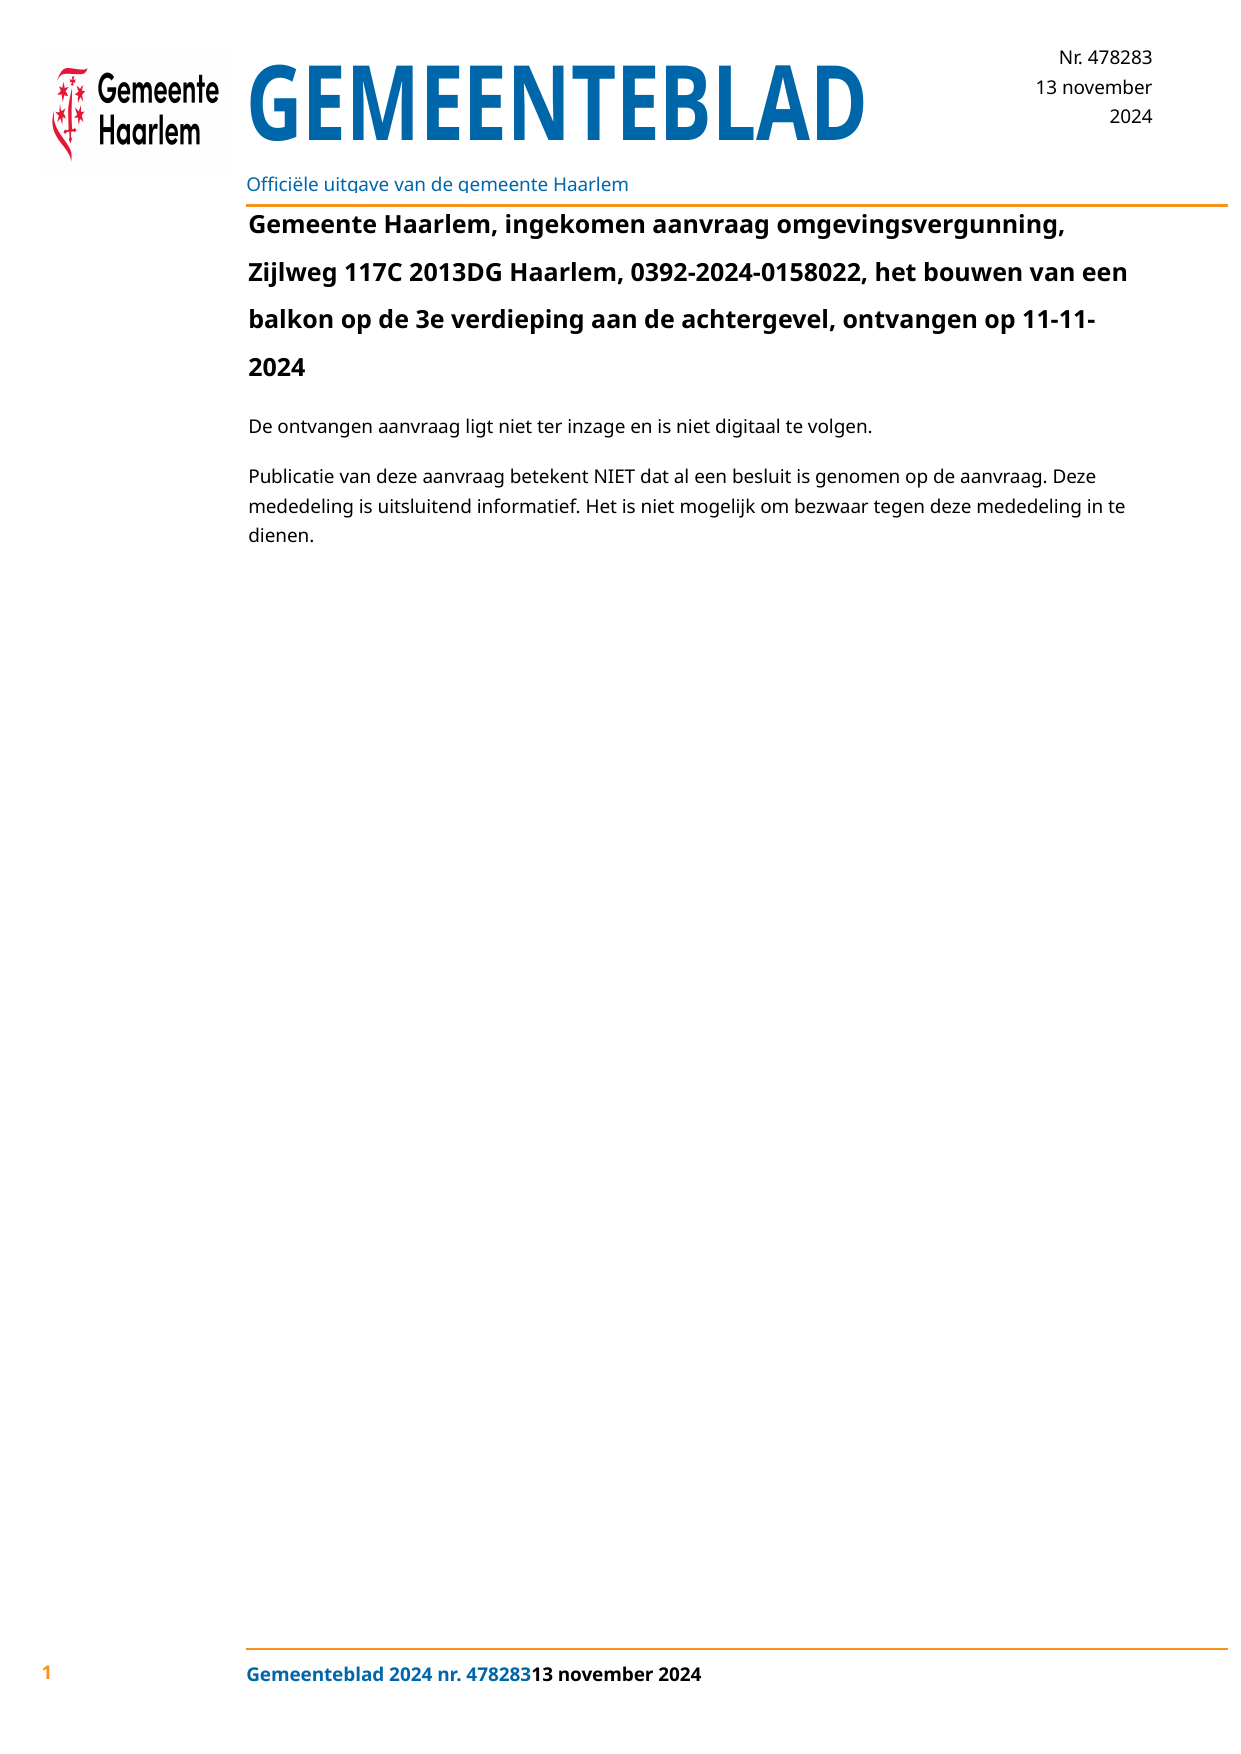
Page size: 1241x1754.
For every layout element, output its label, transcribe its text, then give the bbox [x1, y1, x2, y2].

text Gemeente Haarlem, ingekomen aanvraag omgevingsvergunning, Zijlweg 117C 2013DG Haarlem, 0392-2024-0158022, het bouwen van een balkon op de 3e verdieping aan de achtergevel, ontvangen op 11-11-2024 [248, 207, 1152, 384]
picture [41, 47, 231, 172]
text De ontvangen aanvraag ligt niet ter inzage en is niet digitaal te volgen. [248, 413, 1152, 439]
text Publicatie van deze aanvraag betekent NIET dat al een besluit is genomen op de aanvraag. Deze mededeling is uitsluitend informatief. Het is niet mogelijk om bezwaar tegen deze mededeling in te dienen. [248, 463, 1152, 548]
